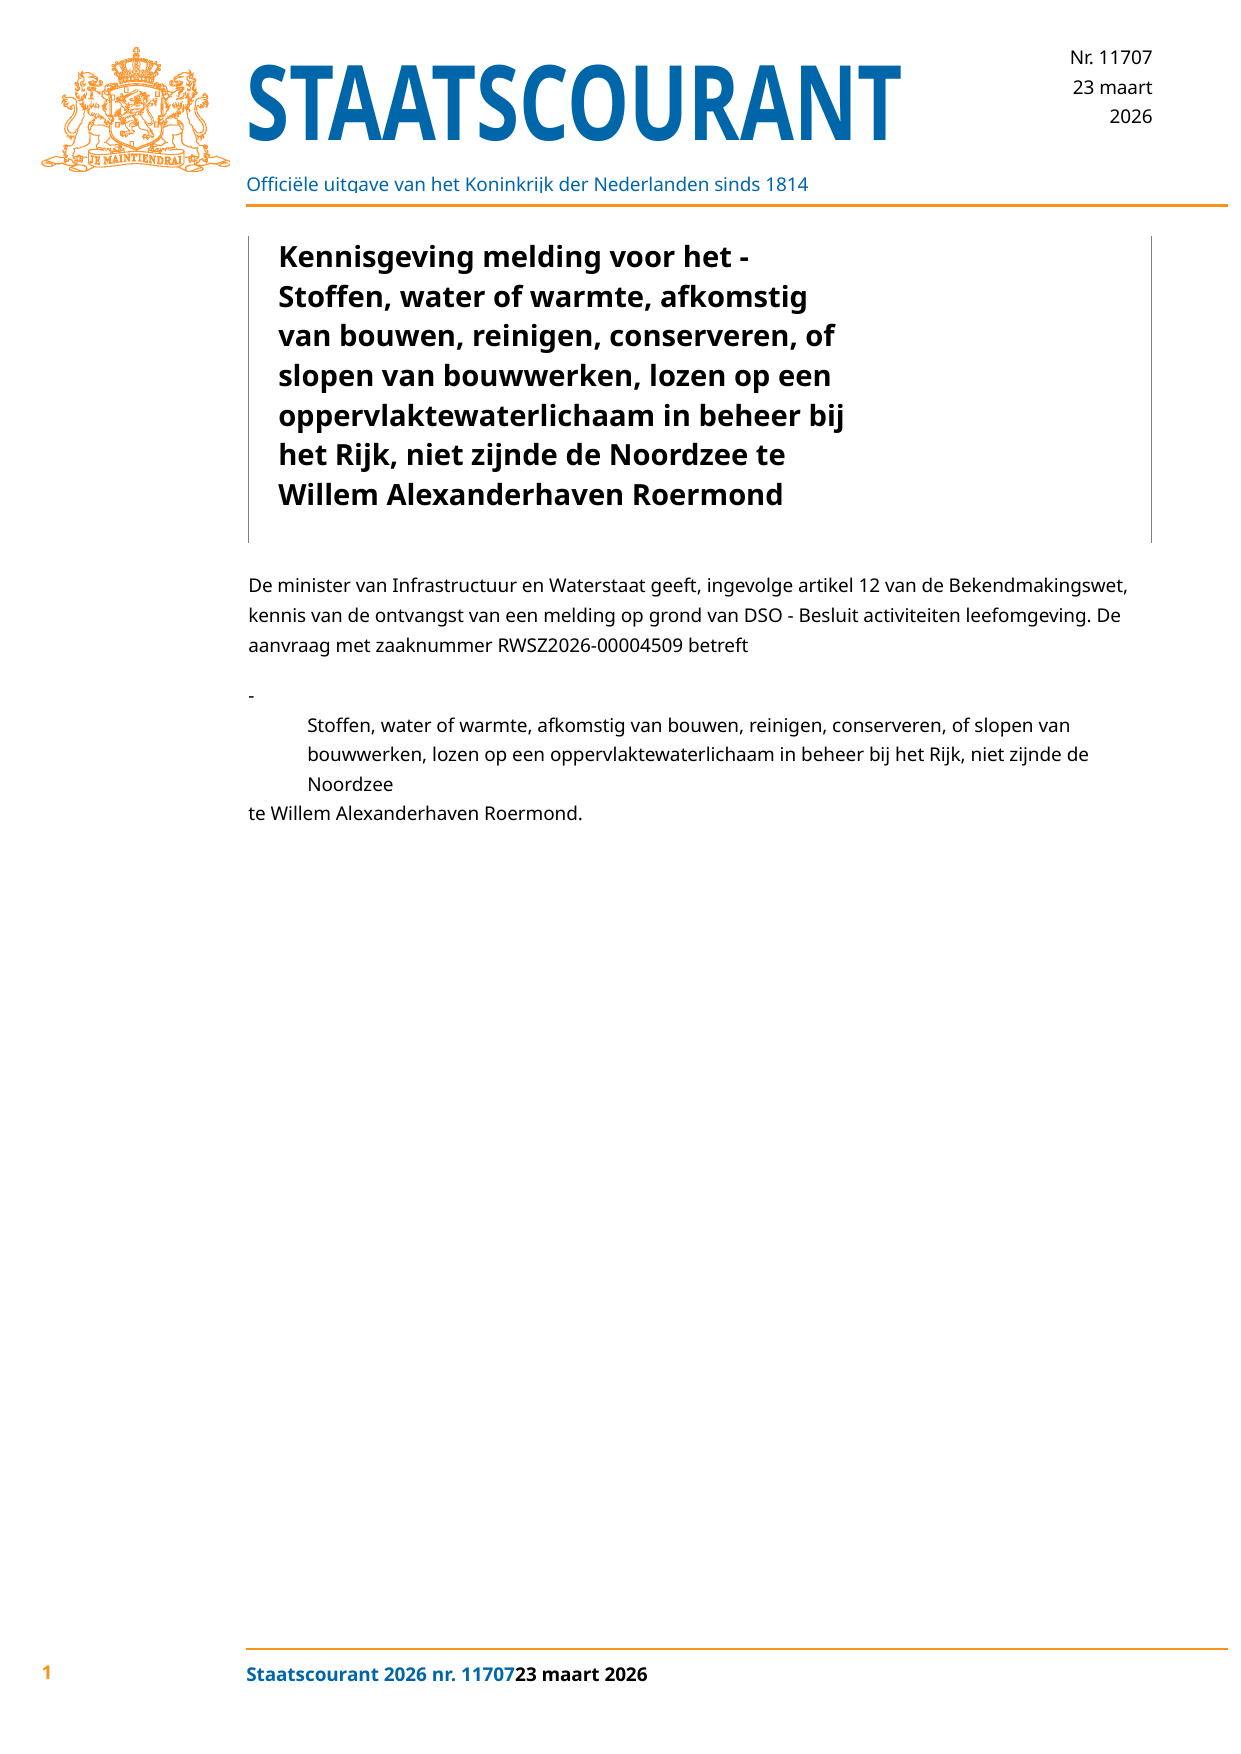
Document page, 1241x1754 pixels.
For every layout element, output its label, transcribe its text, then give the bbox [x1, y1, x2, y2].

text De minister van Infrastructuur en Waterstaat geeft, ingevolge artikel 12 van de Bekendmakingswet, kennis van de ontvangst van een melding op grond van DSO - Besluit activiteiten leefomgeving. De aanvraag met zaaknummer RWSZ2026-00004509 betreft [248, 573, 1152, 658]
list Stoffen, water of warmte, afkomstig van bouwen, reinigen, conserveren, of slopen van bouwwerken, lozen op een oppervlaktewaterlichaam in beheer bij het Rijk, niet zijnde de Noordzee [248, 712, 1152, 797]
picture [912, 236, 1090, 414]
table_header [1090, 236, 1151, 413]
table_header [850, 414, 1151, 543]
table_header [850, 236, 912, 413]
picture [41, 47, 231, 172]
text te Willem Alexanderhaven Roermond. [248, 801, 1152, 826]
table_header Kennisgeving melding voor het -Stoffen, water of warmte, afkomstig van bouwen, reinigen, conserveren, of slopen van bouwwerken, lozen op een oppervlaktewaterlichaam in beheer bij het Rijk, niet zijnde de Noordzee te Willem Alexanderhaven Roermond [249, 236, 850, 543]
